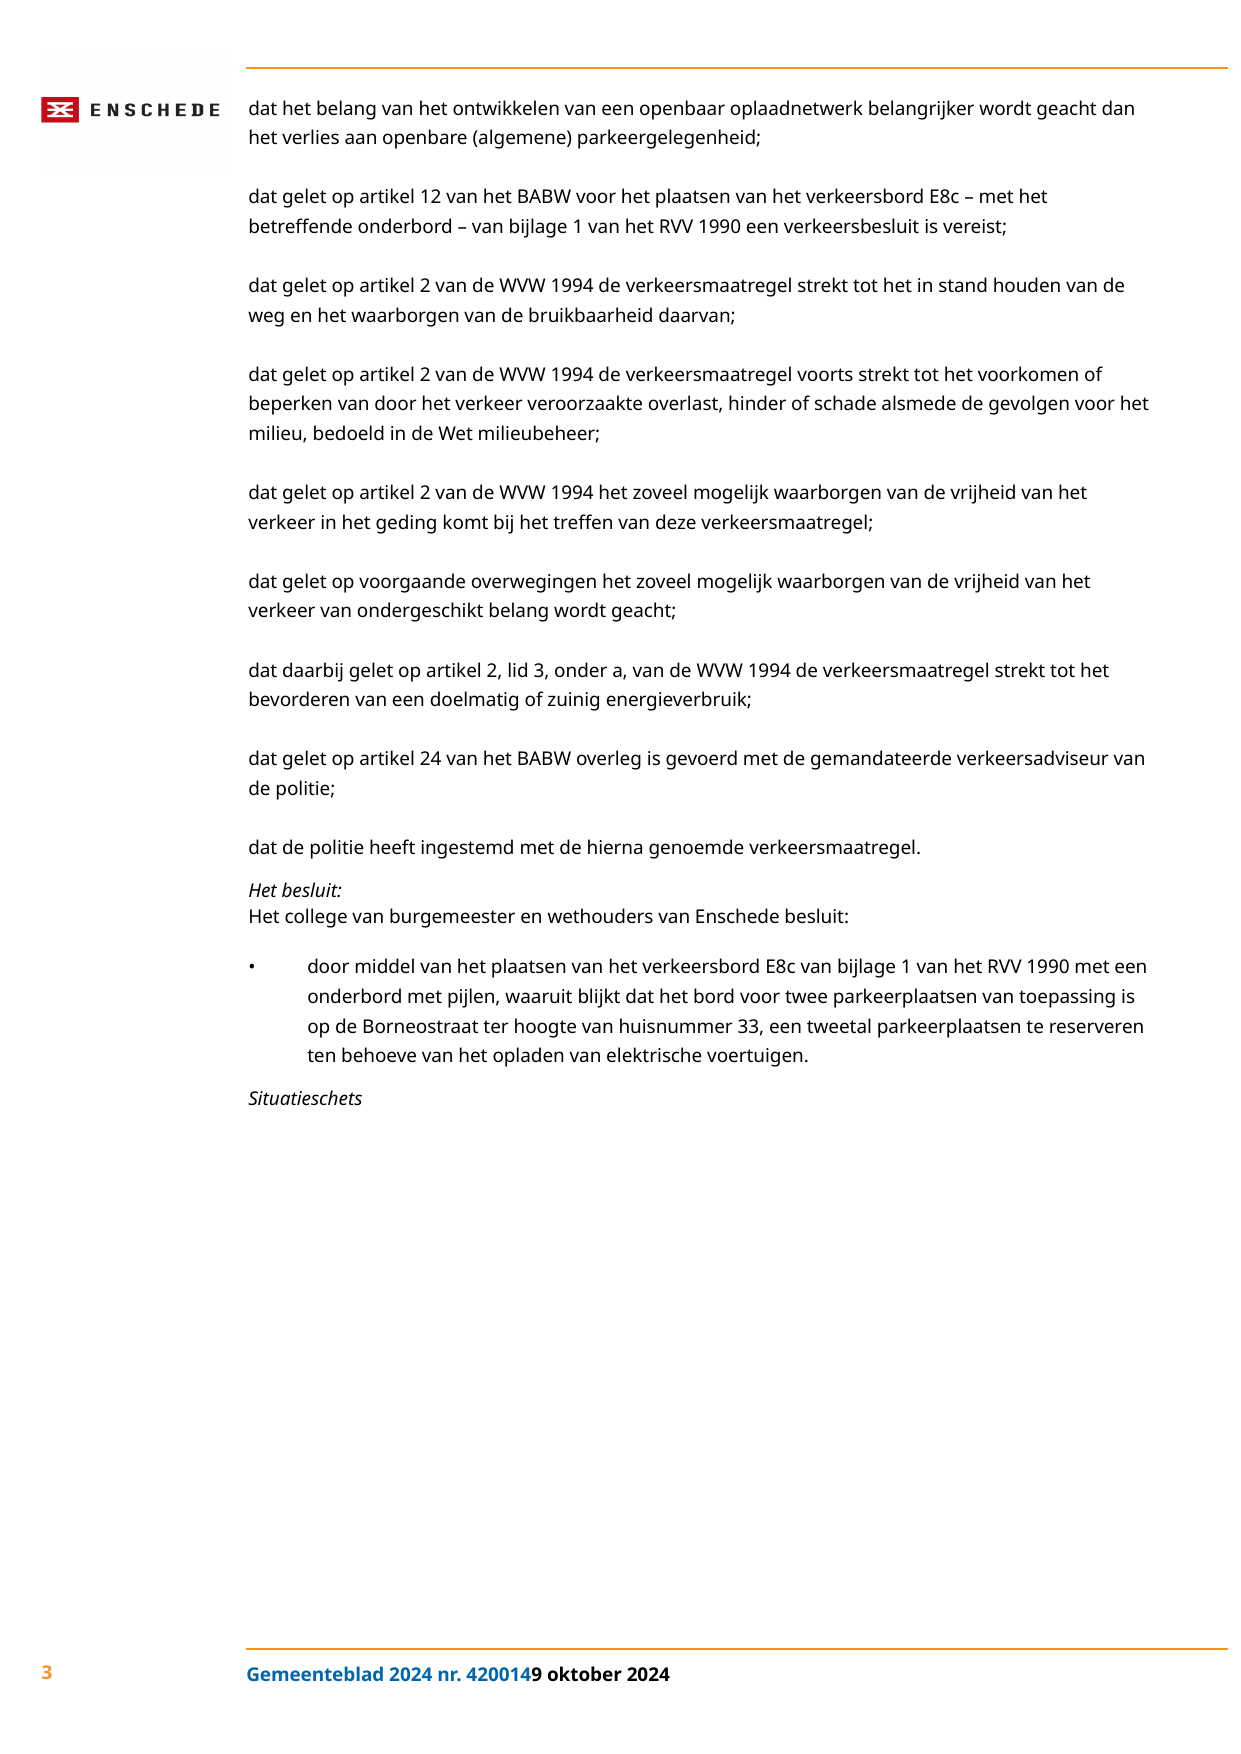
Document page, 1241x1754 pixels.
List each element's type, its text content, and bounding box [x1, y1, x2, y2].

picture [41, 47, 231, 172]
text Het besluit: [248, 877, 1152, 903]
text dat gelet op voorgaande overwegingen het zoveel mogelijk waarborgen van de vrijheid van het verkeer van ondergeschikt belang wordt geacht; [248, 568, 1152, 623]
text Het college van burgemeester en wethouders van Enschede besluit: [248, 903, 1152, 929]
text dat daarbij gelet op artikel 2, lid 3, onder a, van de WVW 1994 de verkeersmaatregel strekt tot het bevorderen van een doelmatig of zuinig energieverbruik; [248, 657, 1152, 712]
text dat gelet op artikel 24 van het BABW overleg is gevoerd met de gemandateerde verkeersadviseur van de politie; [248, 746, 1152, 801]
text dat de politie heeft ingestemd met de hierna genoemde verkeersmaatregel. [248, 834, 1152, 860]
list door middel van het plaatsen van het verkeersbord E8c van bijlage 1 van het RVV 1990 met een onderbord met pijlen, waaruit blijkt dat het bord voor twee parkeerplaatsen van toepassing is op de Borneostraat ter hoogte van huisnummer 33, een tweetal parkeerplaatsen te reserveren ten behoeve van het opladen van elektrische voertuigen. [248, 954, 1152, 1068]
text dat gelet op artikel 2 van de WVW 1994 het zoveel mogelijk waarborgen van de vrijheid van het verkeer in het geding komt bij het treffen van deze verkeersmaatregel; [248, 479, 1152, 535]
text dat gelet op artikel 2 van de WVW 1994 de verkeersmaatregel voorts strekt tot het voorkomen of beperken van door het verkeer veroorzaakte overlast, hinder of schade alsmede de gevolgen voor het milieu, bedoeld in de Wet milieubeheer; [248, 361, 1152, 446]
text dat het belang van het ontwikkelen van een openbaar oplaadnetwerk belangrijker wordt geacht dan het verlies aan openbare (algemene) parkeergelegenheid; [248, 95, 1152, 150]
text Situatieschets [248, 1086, 1152, 1111]
text dat gelet op artikel 12 van het BABW voor het plaatsen van het verkeersbord E8c – met het betreffende onderbord – van bijlage 1 van het RVV 1990 een verkeersbesluit is vereist; [248, 183, 1152, 239]
text dat gelet op artikel 2 van de WVW 1994 de verkeersmaatregel strekt tot het in stand houden van de weg en het waarborgen van de bruikbaarheid daarvan; [248, 272, 1152, 328]
